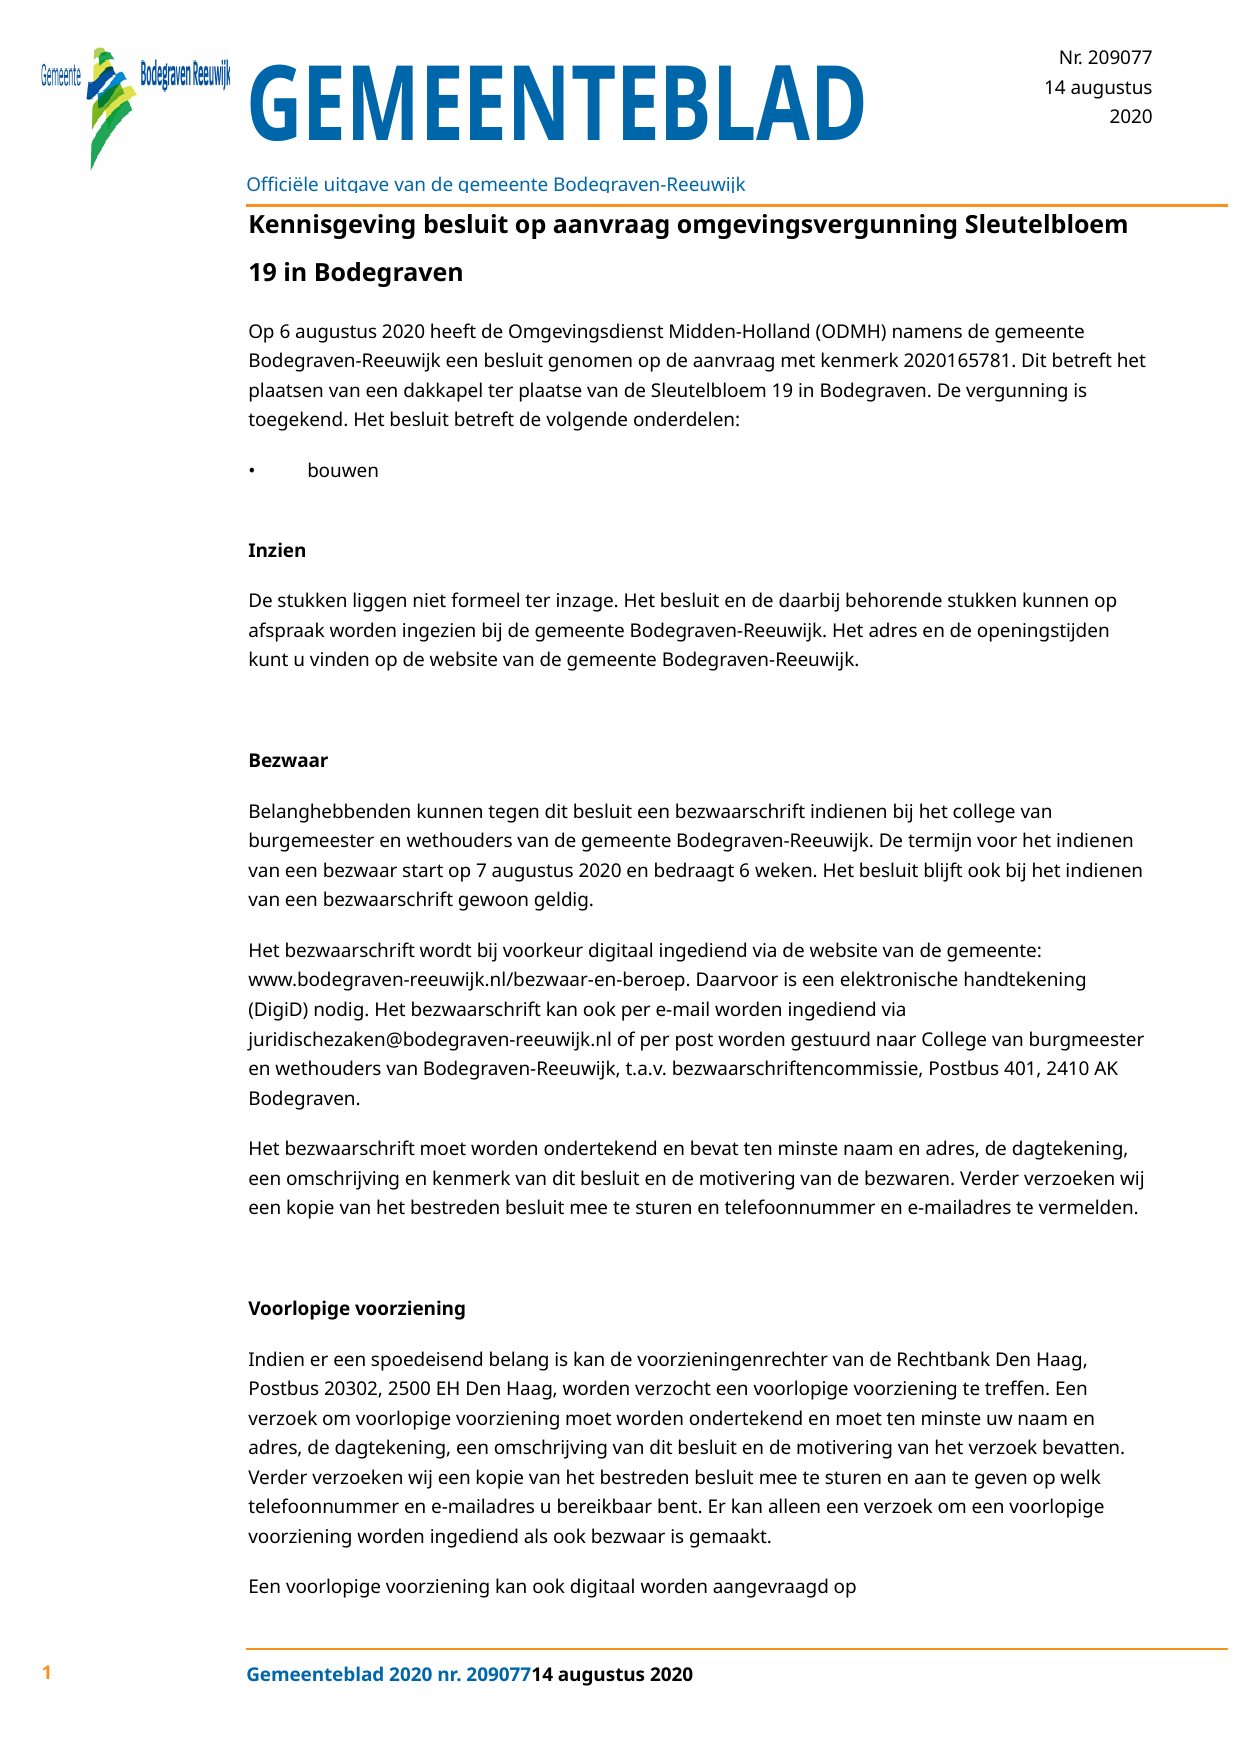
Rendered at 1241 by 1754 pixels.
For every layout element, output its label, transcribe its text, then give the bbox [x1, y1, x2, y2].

text De stukken liggen niet formeel ter inzage. Het besluit en de daarbij behorende stukken kunnen op afspraak worden ingezien bij de gemeente Bodegraven-Reeuwijk. Het adres en de openingstijden kunt u vinden op de website van de gemeente Bodegraven-Reeuwijk. [248, 587, 1152, 672]
text Op 6 augustus 2020 heeft de Omgevingsdienst Midden-Holland (ODMH) namens de gemeente Bodegraven-Reeuwijk een besluit genomen op de aanvraag met kenmerk 2020165781. Dit betreft het plaatsen van een dakkapel ter plaatse van de Sleutelbloem 19 in Bodegraven. De vergunning is toegekend. Het besluit betreft de volgende onderdelen: [248, 318, 1152, 432]
text Bezwaar [248, 747, 1152, 773]
text Belanghebbenden kunnen tegen dit besluit een bezwaarschrift indienen bij het college van burgemeester en wethouders van de gemeente Bodegraven-Reeuwijk. De termijn voor het indienen van een bezwaar start op 7 augustus 2020 en bedraagt 6 weken. Het besluit blijft ook bij het indienen van een bezwaarschrift gewoon geldig. [248, 798, 1152, 912]
text Het bezwaarschrift moet worden ondertekend en bevat ten minste naam en adres, de dagtekening, een omschrijving en kenmerk van dit besluit en de motivering van de bezwaren. Verder verzoeken wij een kopie van het bestreden besluit mee te sturen en telefoonnummer en e-mailadres te vermelden. [248, 1135, 1152, 1220]
text Indien er een spoedeisend belang is kan de voorzieningenrechter van de Rechtbank Den Haag, Postbus 20302, 2500 EH Den Haag, worden verzocht een voorlopige voorziening te treffen. Een verzoek om voorlopige voorziening moet worden ondertekend en moet ten minste uw naam en adres, de dagtekening, een omschrijving van dit besluit en de motivering van het verzoek bevatten. Verder verzoeken wij een kopie van het bestreden besluit mee te sturen en aan te geven op welk telefoonnummer en e-mailadres u bereikbaar bent. Er kan alleen een verzoek om een voorlopige voorziening worden ingediend als ook bezwaar is gemaakt. [248, 1346, 1152, 1549]
text Kennisgeving besluit op aanvraag omgevingsvergunning Sleutelbloem 19 in Bodegraven [248, 207, 1152, 288]
text Een voorlopige voorziening kan ook digitaal worden aangevraagd op [248, 1574, 1152, 1599]
picture [41, 47, 231, 172]
list bouwen [248, 457, 1152, 483]
text Het bezwaarschrift wordt bij voorkeur digitaal ingediend via de website van de gemeente: www.bodegraven-reeuwijk.nl/bezwaar-en-beroep. Daarvoor is een elektronische handtekening (DigiD) nodig. Het bezwaarschrift kan ook per e-mail worden ingediend via juridischezaken@bodegraven-reeuwijk.nl of per post worden gestuurd naar College van burgmeester en wethouders van Bodegraven-Reeuwijk, t.a.v. bezwaarschriftencommissie, Postbus 401, 2410 AK Bodegraven. [248, 937, 1152, 1111]
text Voorlopige voorziening [248, 1295, 1152, 1321]
text Inzien [248, 537, 1152, 563]
